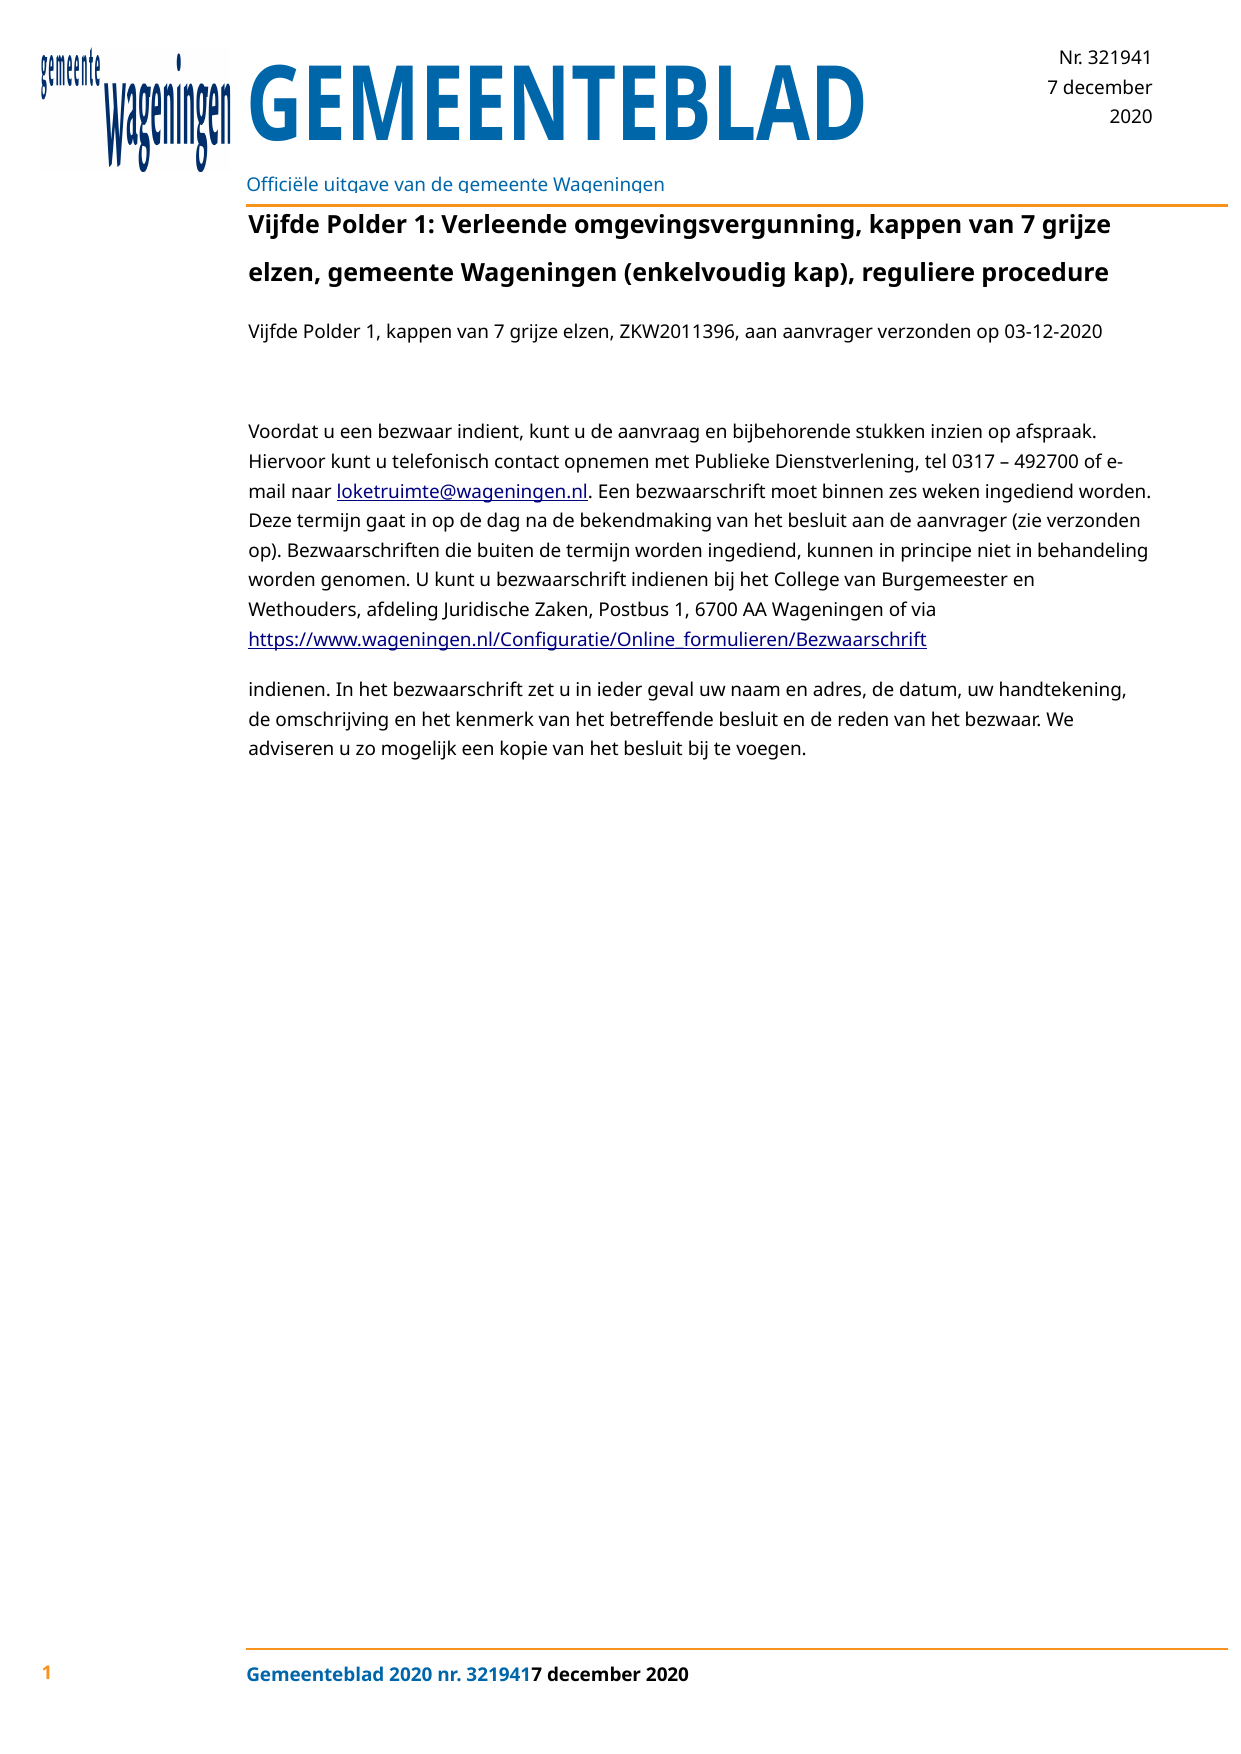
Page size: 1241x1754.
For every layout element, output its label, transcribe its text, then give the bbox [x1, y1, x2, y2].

text Voordat u een bezwaar indient, kunt u de aanvraag en bijbehorende stukken inzien op afspraak. Hiervoor kunt u telefonisch contact opnemen met Publieke Dienstverlening, tel 0317 – 492700 of e-mail naar loketruimte@wageningen.nl. Een bezwaarschrift moet binnen zes weken ingediend worden. Deze termijn gaat in op de dag na de bekendmaking van het besluit aan de aanvrager (zie verzonden op). Bezwaarschriften die buiten de termijn worden ingediend, kunnen in principe niet in behandeling worden genomen. U kunt u bezwaarschrift indienen bij het College van Burgemeester en Wethouders, afdeling Juridische Zaken, Postbus 1, 6700 AA Wageningen of via https://www.wageningen.nl/Configuratie/Online_formulieren/Bezwaarschrift [248, 419, 1152, 652]
picture [41, 47, 231, 172]
text indienen. In het bezwaarschrift zet u in ieder geval uw naam en adres, de datum, uw handtekening, de omschrijving en het kenmerk van het betreffende besluit en de reden van het bezwaar. We adviseren u zo mogelijk een kopie van het besluit bij te voegen. [248, 676, 1152, 761]
text Vijfde Polder 1, kappen van 7 grijze elzen, ZKW2011396, aan aanvrager verzonden op 03-12-2020 [248, 318, 1152, 344]
text Vijfde Polder 1: Verleende omgevingsvergunning, kappen van 7 grijze elzen, gemeente Wageningen (enkelvoudig kap), reguliere procedure [248, 207, 1152, 288]
